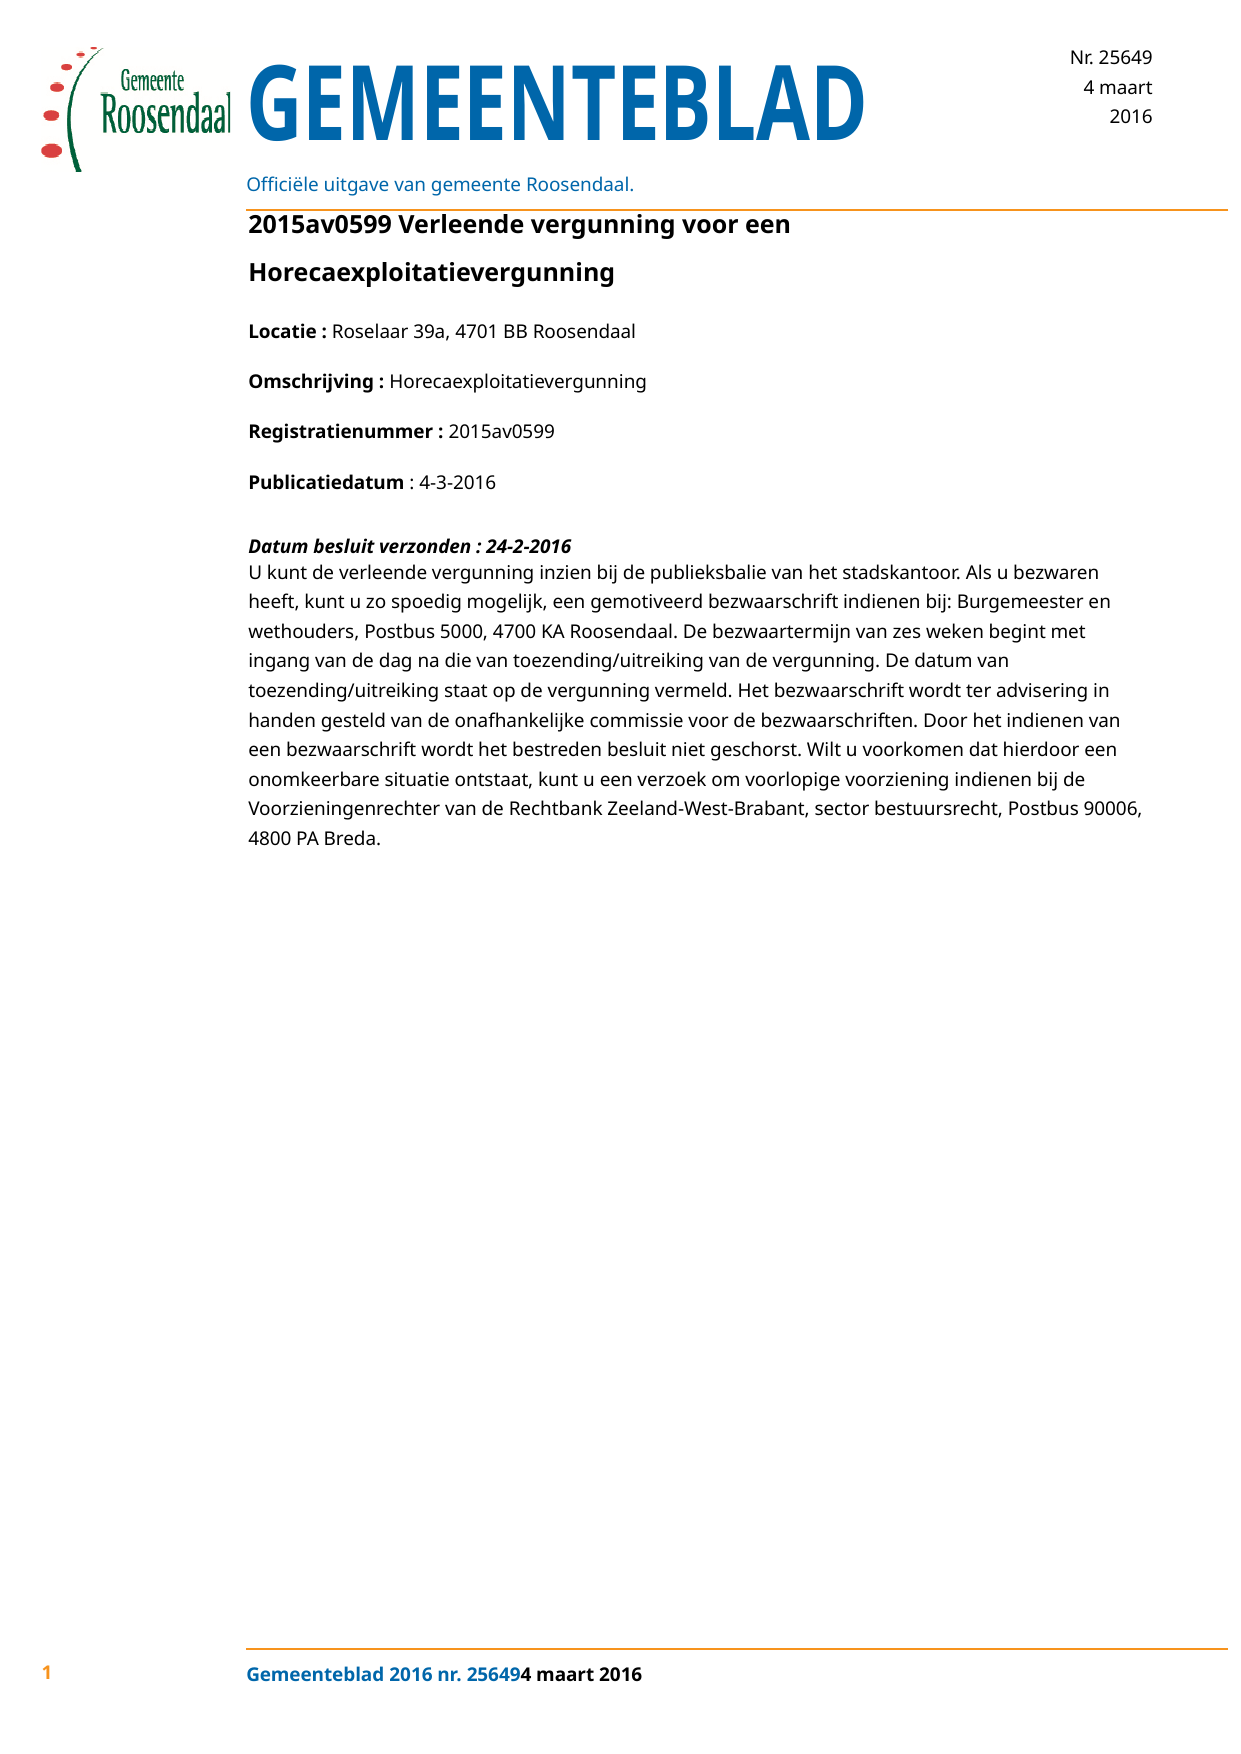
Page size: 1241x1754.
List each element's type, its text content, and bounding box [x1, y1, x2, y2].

text 2015av0599 Verleende vergunning voor een Horecaexploitatievergunning [248, 211, 1152, 288]
text Datum besluit verzonden : 24-2-2016 [248, 533, 1152, 559]
text Registratienummer : 2015av0599 [248, 419, 1152, 444]
text U kunt de verleende vergunning inzien bij de publieksbalie van het stadskantoor. Als u bezwaren heeft, kunt u zo spoedig mogelijk, een gemotiveerd bezwaarschrift indienen bij: Burgemeester en wethouders, Postbus 5000, 4700 KA Roosendaal. De bezwaartermijn van zes weken begint met ingang van de dag na die van toezending/uitreiking van de vergunning. De datum van toezending/uitreiking staat op de vergunning vermeld. Het bezwaarschrift wordt ter advisering in handen gesteld van de onafhankelijke commissie voor de bezwaarschriften. Door het indienen van een bezwaarschrift wordt het bestreden besluit niet geschorst. Wilt u voorkomen dat hierdoor een onomkeerbare situatie ontstaat, kunt u een verzoek om voorlopige voorziening indienen bij de Voorzieningenrechter van de Rechtbank Zeeland-West-Brabant, sector bestuursrecht, Postbus 90006, 4800 PA Breda. [248, 559, 1152, 851]
picture [41, 47, 231, 172]
text Publicatiedatum : 4-3-2016 [248, 469, 1152, 495]
text Locatie : Roselaar 39a, 4701 BB Roosendaal [248, 318, 1152, 344]
text Omschrijving : Horecaexploitatievergunning [248, 368, 1152, 394]
